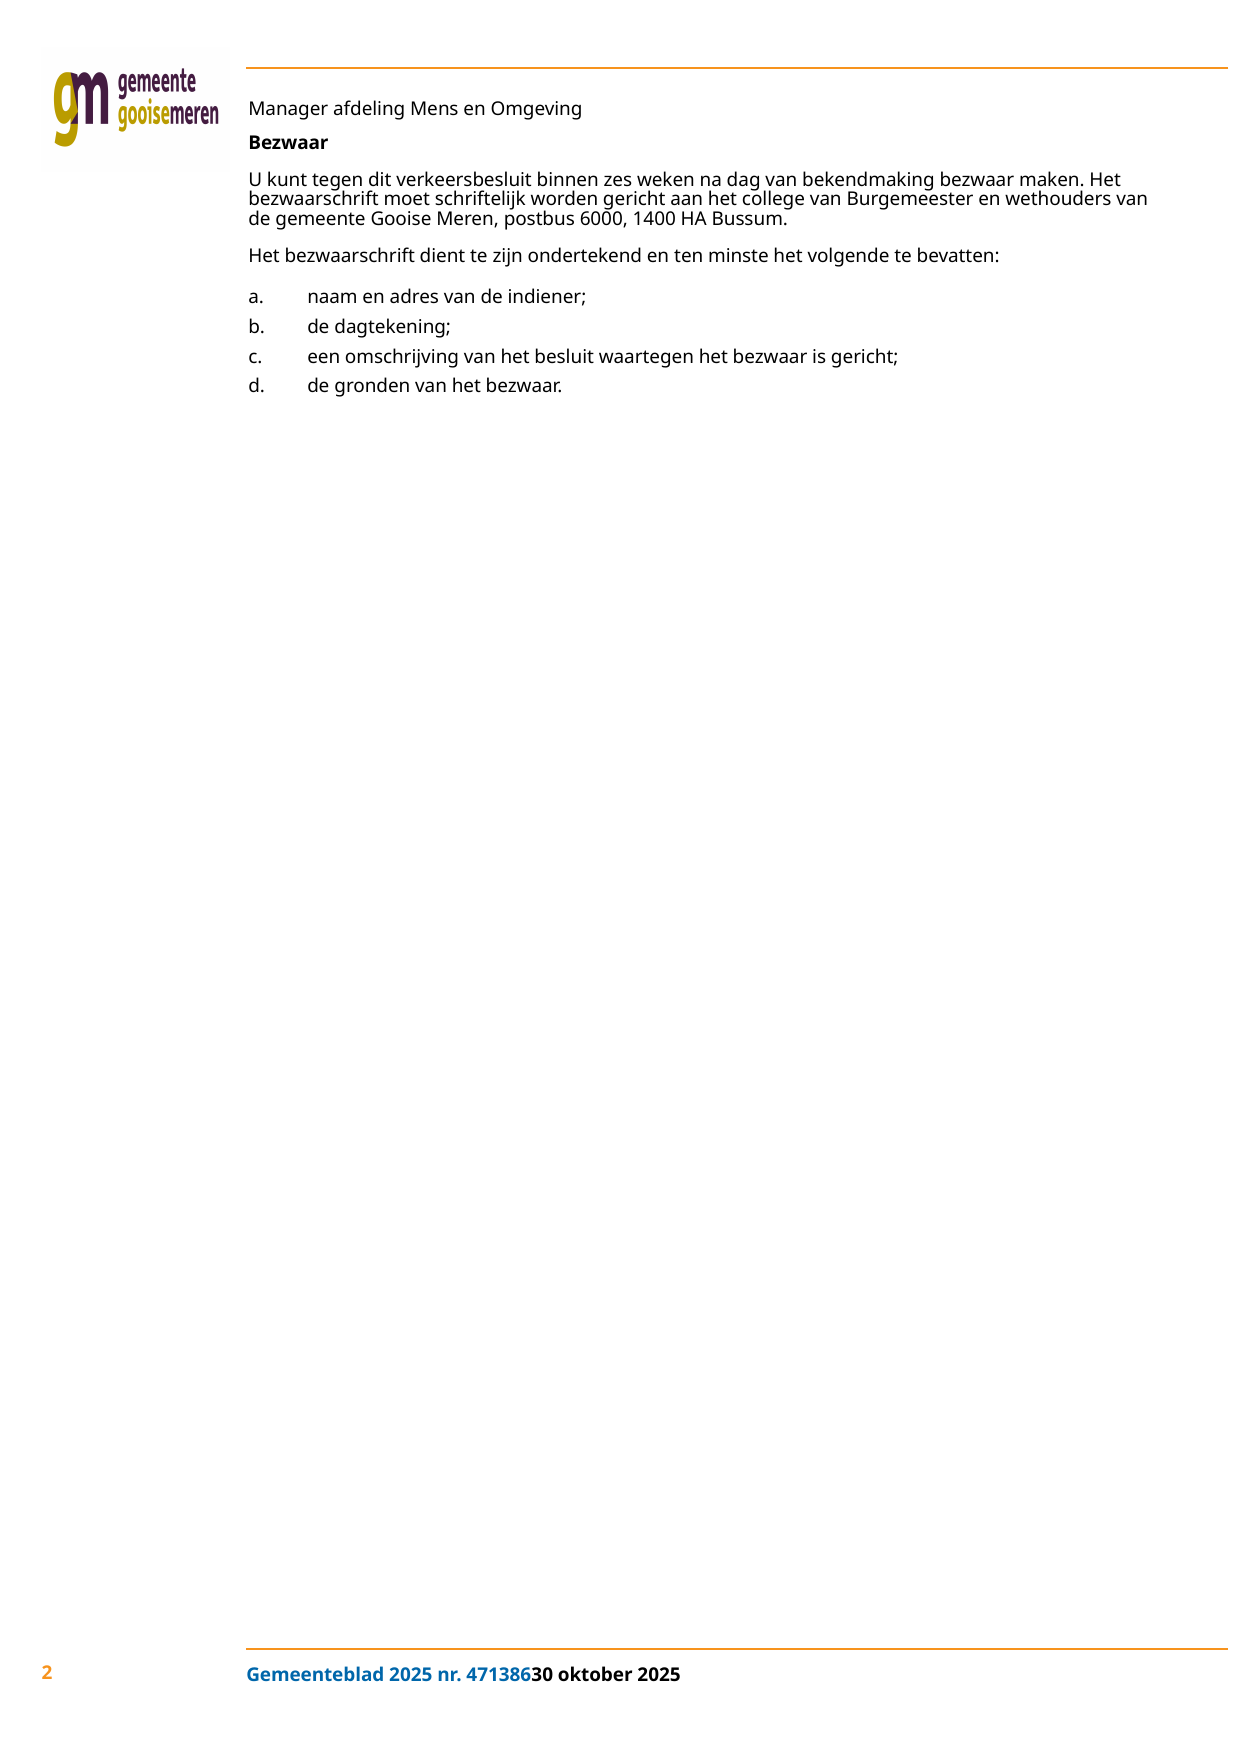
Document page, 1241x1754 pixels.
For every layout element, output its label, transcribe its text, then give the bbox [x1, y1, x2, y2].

list de dagtekening; [248, 313, 1152, 339]
text U kunt tegen dit verkeersbesluit binnen zes weken na dag van bekendmaking bezwaar maken. Het bezwaarschrift moet schriftelijk worden gericht aan het college van Burgemeester en wethouders van de gemeente Gooise Meren, postbus 6000, 1400 HA Bussum. [248, 171, 1152, 229]
list de gronden van het bezwaar. [248, 372, 1152, 398]
text Manager afdeling Mens en Omgeving [248, 95, 1152, 121]
text Het bezwaarschrift dient te zijn ondertekend en ten minste het volgende te bevatten: [248, 247, 1152, 266]
list naam en adres van de indiener; [248, 284, 1152, 309]
text Bezwaar [248, 134, 1152, 153]
picture [41, 47, 231, 172]
list een omschrijving van het besluit waartegen het bezwaar is gericht; [248, 343, 1152, 368]
